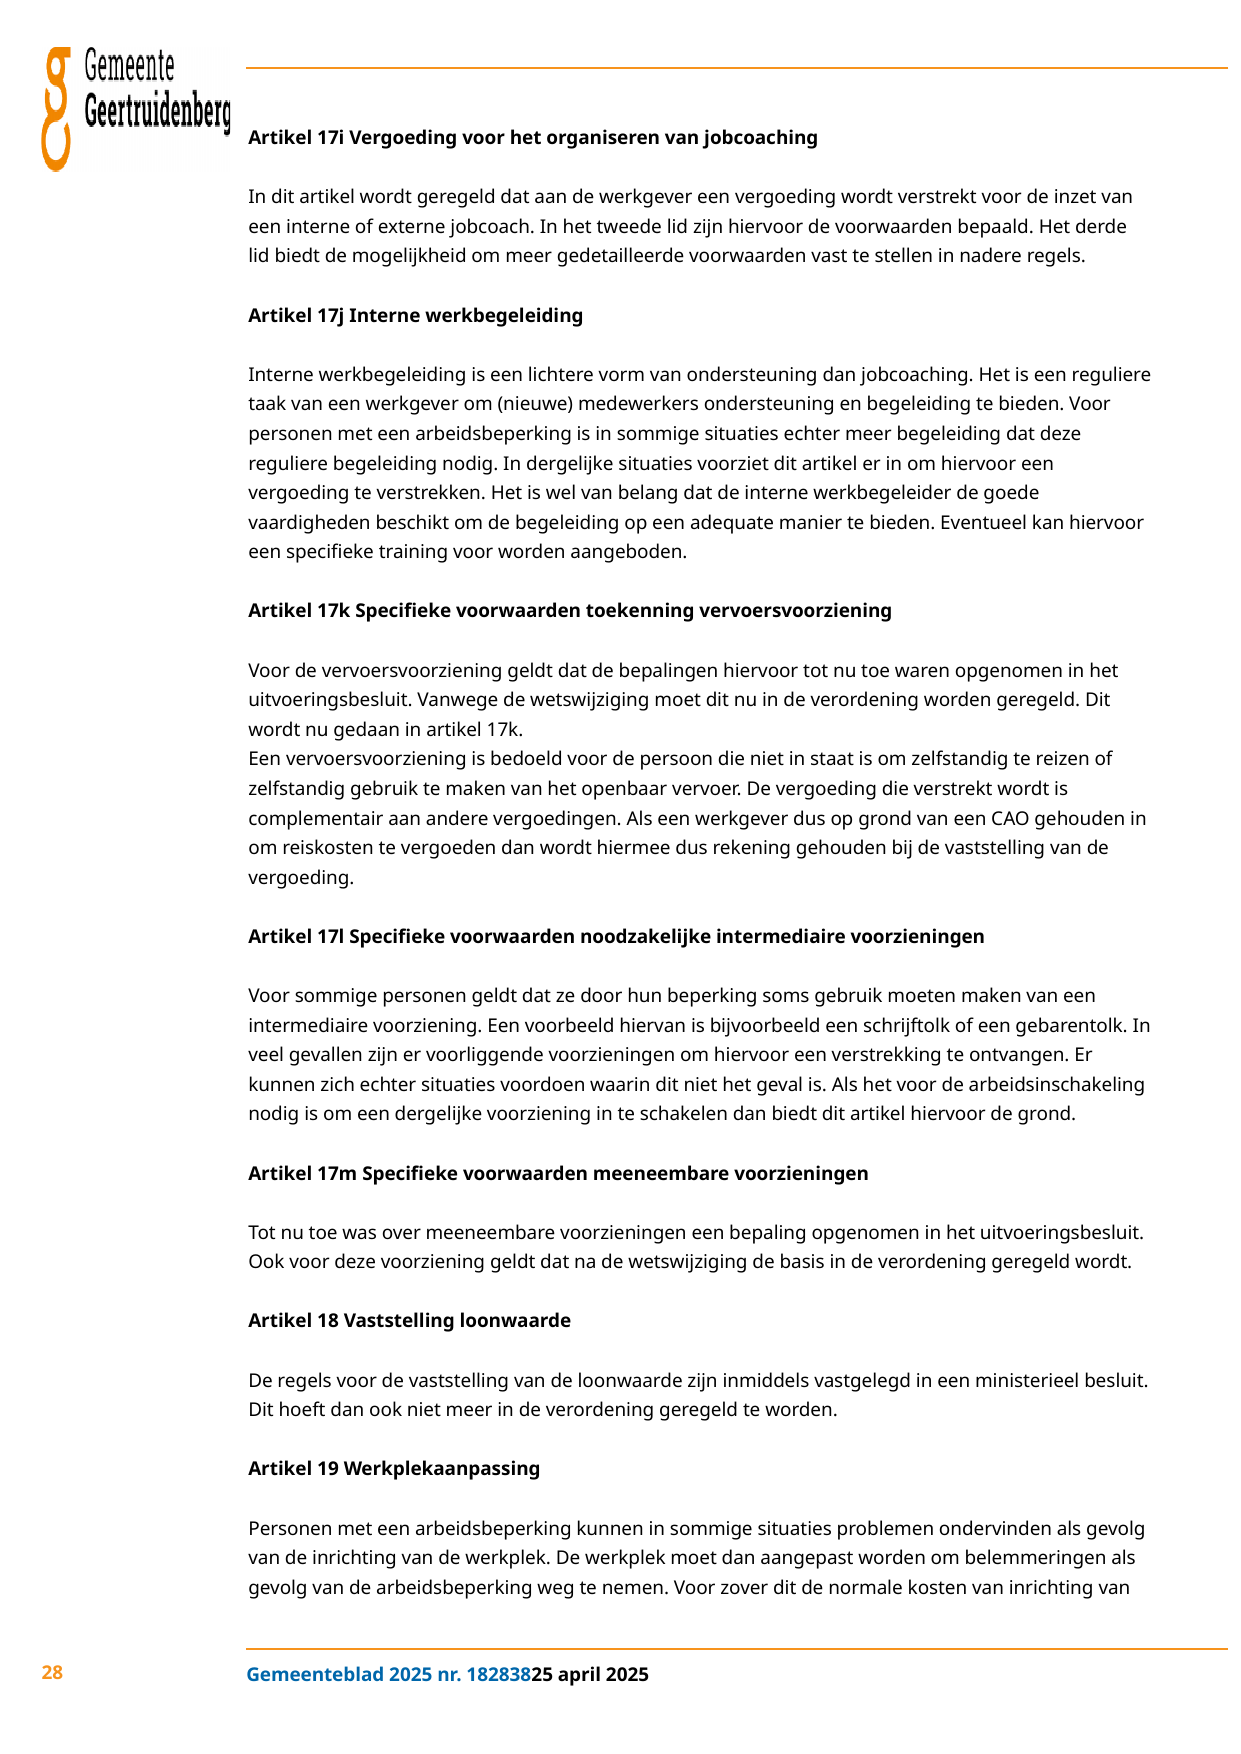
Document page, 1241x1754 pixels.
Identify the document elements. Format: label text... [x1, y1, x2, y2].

text In dit artikel wordt geregeld dat aan de werkgever een vergoeding wordt verstrekt voor de inzet van een interne of externe jobcoach. In het tweede lid zijn hiervoor de voorwaarden bepaald. Het derde lid biedt de mogelijkheid om meer gedetailleerde voorwaarden vast te stellen in nadere regels. [248, 183, 1152, 268]
text Artikel 19 Werkplekaanpassing [248, 1456, 1152, 1481]
text Interne werkbegeleiding is een lichtere vorm van ondersteuning dan jobcoaching. Het is een reguliere taak van een werkgever om (nieuwe) medewerkers ondersteuning en begeleiding te bieden. Voor personen met een arbeidsbeperking is in sommige situaties echter meer begeleiding dat deze reguliere begeleiding nodig. In dergelijke situaties voorziet dit artikel er in om hiervoor een vergoeding te verstrekken. Het is wel van belang dat de interne werkbegeleider de goede vaardigheden beschikt om de begeleiding op een adequate manier te bieden. Eventueel kan hiervoor een specifieke training voor worden aangeboden. [248, 361, 1152, 564]
text Tot nu toe was over meeneembare voorzieningen een bepaling opgenomen in het uitvoeringsbesluit. Ook voor deze voorziening geldt dat na de wetswijziging de basis in de verordening geregeld wordt. [248, 1219, 1152, 1274]
text Artikel 17l Specifieke voorwaarden noodzakelijke intermediaire voorzieningen [248, 923, 1152, 949]
text Artikel 17i Vergoeding voor het organiseren van jobcoaching [248, 124, 1152, 150]
text Artikel 17m Specifieke voorwaarden meeneembare voorzieningen [248, 1160, 1152, 1186]
text Personen met een arbeidsbeperking kunnen in sommige situaties problemen ondervinden als gevolg van de inrichting van de werkplek. De werkplek moet dan aangepast worden om belemmeringen als gevolg van de arbeidsbeperking weg te nemen. Voor zover dit de normale kosten van inrichting van [248, 1515, 1152, 1600]
text Voor sommige personen geldt dat ze door hun beperking soms gebruik moeten maken van een intermediaire voorziening. Een voorbeeld hiervan is bijvoorbeeld een schrijftolk of een gebarentolk. In veel gevallen zijn er voorliggende voorzieningen om hiervoor een verstrekking te ontvangen. Er kunnen zich echter situaties voordoen waarin dit niet het geval is. Als het voor de arbeidsinschakeling nodig is om een dergelijke voorziening in te schakelen dan biedt dit artikel hiervoor de grond. [248, 982, 1152, 1126]
text Voor de vervoersvoorziening geldt dat de bepalingen hiervoor tot nu toe waren opgenomen in het uitvoeringsbesluit. Vanwege de wetswijziging moet dit nu in de verordening worden geregeld. Dit wordt nu gedaan in artikel 17k. [248, 657, 1152, 742]
text Artikel 18 Vaststelling loonwaarde [248, 1308, 1152, 1333]
picture [41, 47, 231, 172]
text Artikel 17j Interne werkbegeleiding [248, 302, 1152, 328]
text Een vervoersvoorziening is bedoeld voor de persoon die niet in staat is om zelfstandig te reizen of zelfstandig gebruik te maken van het openbaar vervoer. De vergoeding die verstrekt wordt is complementair aan andere vergoedingen. Als een werkgever dus op grond van een CAO gehouden in om reiskosten te vergoeden dan wordt hiermee dus rekening gehouden bij de vaststelling van de vergoeding. [248, 746, 1152, 890]
text Artikel 17k Specifieke voorwaarden toekenning vervoersvoorziening [248, 598, 1152, 623]
text De regels voor de vaststelling van de loonwaarde zijn inmiddels vastgelegd in een ministerieel besluit. Dit hoeft dan ook niet meer in de verordening geregeld te worden. [248, 1367, 1152, 1422]
